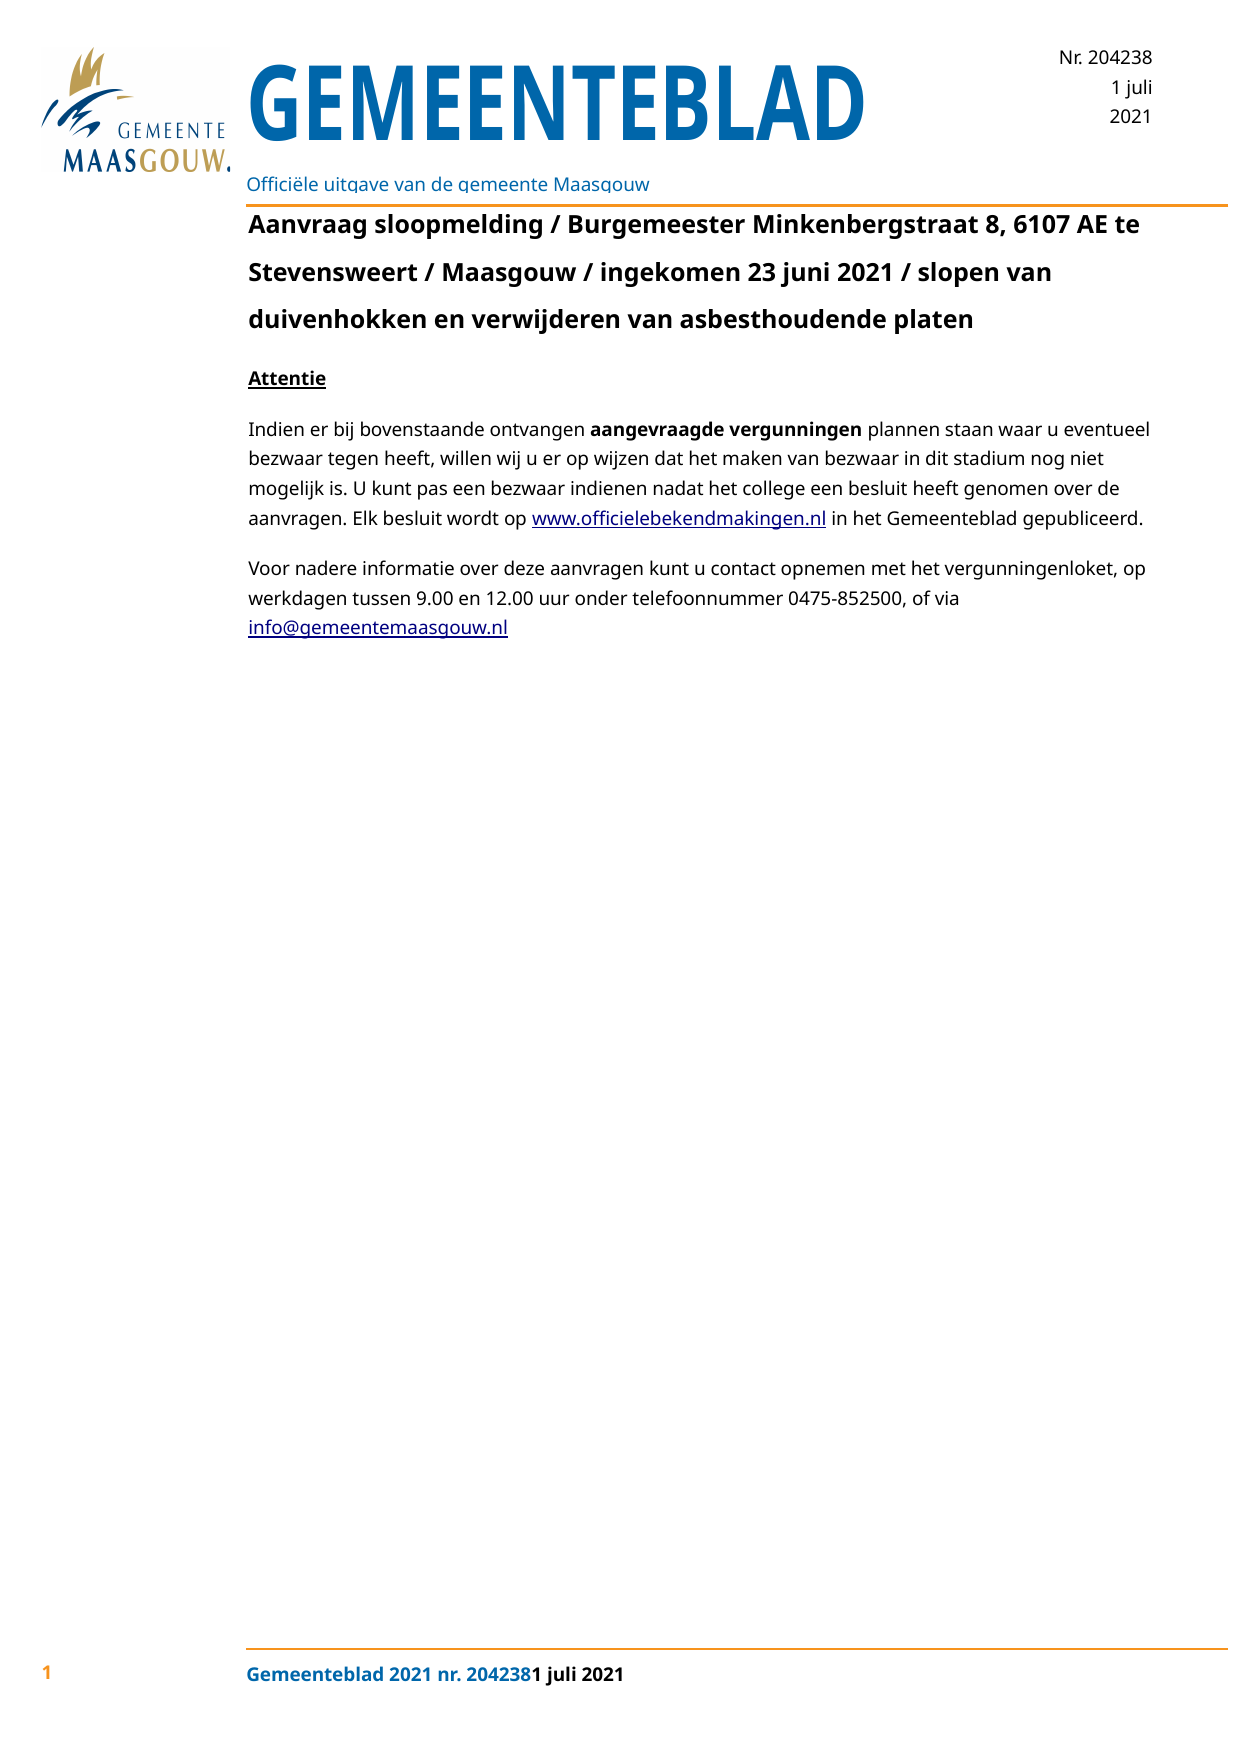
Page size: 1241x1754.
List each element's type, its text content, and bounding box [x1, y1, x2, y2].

text Voor nadere informatie over deze aanvragen kunt u contact opnemen met het vergunningenloket, op werkdagen tussen 9.00 en 12.00 uur onder telefoonnummer 0475-852500, of via info@gemeentemaasgouw.nl [248, 555, 1152, 640]
picture [41, 47, 231, 172]
text Attentie [248, 366, 1152, 391]
text Aanvraag sloopmelding / Burgemeester Minkenbergstraat 8, 6107 AE te Stevensweert / Maasgouw / ingekomen 23 juni 2021 / slopen van duivenhokken en verwijderen van asbesthoudende platen [248, 207, 1152, 336]
text Indien er bij bovenstaande ontvangen aangevraagde vergunningen plannen staan waar u eventueel bezwaar tegen heeft, willen wij u er op wijzen dat het maken van bezwaar in dit stadium nog niet mogelijk is. U kunt pas een bezwaar indienen nadat het college een besluit heeft genomen over de aanvragen. Elk besluit wordt op www.officielebekendmakingen.nl in het Gemeenteblad gepubliceerd. [248, 416, 1152, 530]
